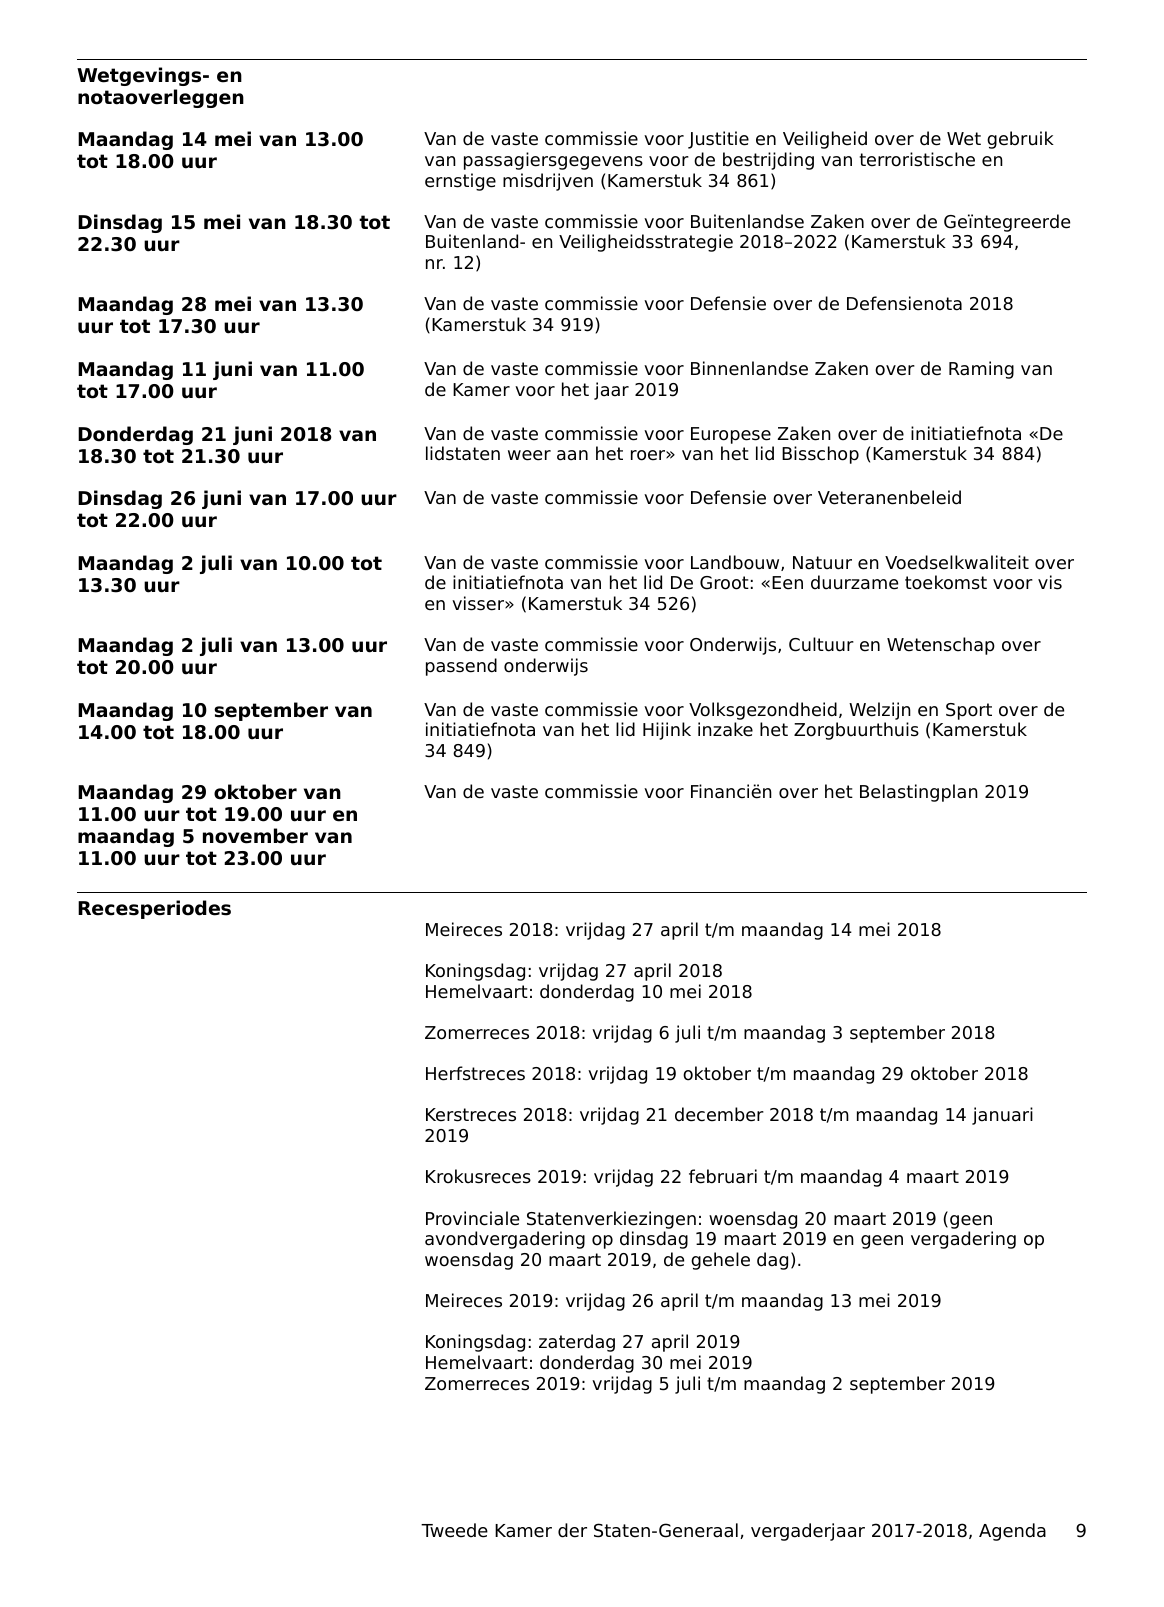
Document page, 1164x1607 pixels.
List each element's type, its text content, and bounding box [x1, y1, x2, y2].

table_cell [401, 920, 418, 940]
table_cell [418, 1188, 1087, 1208]
table_cell [77, 1188, 401, 1208]
table_cell [77, 532, 401, 553]
table_cell Maandag 10 september van 14.00 tot 18.00 uur [77, 700, 401, 762]
table_cell [401, 700, 418, 762]
table_cell [401, 782, 418, 870]
table_cell [401, 424, 418, 467]
table_cell [401, 762, 418, 782]
table_cell [77, 1002, 401, 1023]
table_cell Van de vaste commissie voor Europese Zaken over de initiatiefnota «De lidstaten weer aan het roer» van het lid Bisschop (Kamerstuk 34 884) [418, 424, 1087, 467]
table_cell [77, 1332, 401, 1353]
table_cell Van de vaste commissie voor Defensie over Veteranenbeleid [418, 488, 1087, 532]
table_cell Maandag 29 oktober van 11.00 uur tot 19.00 uur en maandag 5 november van 11.00 uur tot 23.00 uur [77, 782, 401, 870]
table_cell [77, 274, 401, 294]
table_cell Zomerreces 2018: vrijdag 6 juli t/m maandag 3 september 2018 [418, 1023, 1087, 1043]
table_cell [77, 1167, 401, 1188]
table_cell [401, 679, 418, 700]
table_cell Provinciale Statenverkiezingen: woensdag 20 maart 2019 (geen avondvergadering op dinsdag 19 maart 2019 en geen vergadering op woensdag 20 maart 2019, de gehele dag). [418, 1209, 1087, 1270]
table_cell [401, 940, 418, 961]
table_cell [77, 1147, 401, 1167]
table_cell [418, 338, 1087, 359]
table_cell [401, 359, 418, 403]
table_header Wetgevings- en notaoverleggen [77, 60, 401, 109]
table_cell [401, 294, 418, 338]
table_cell [77, 920, 401, 940]
table_cell Meireces 2019: vrijdag 26 april t/m maandag 13 mei 2019 [418, 1291, 1087, 1312]
table_cell [77, 940, 401, 961]
table_cell [77, 1312, 401, 1332]
table_cell [401, 468, 418, 488]
table_cell [401, 488, 418, 532]
table_cell [418, 1044, 1087, 1064]
table_cell Herfstreces 2018: vrijdag 19 oktober t/m maandag 29 oktober 2018 [418, 1064, 1087, 1085]
table_cell Maandag 11 juni van 11.00 tot 17.00 uur [77, 359, 401, 403]
table_cell [401, 274, 418, 294]
table_cell [77, 982, 401, 1002]
table_cell [418, 274, 1087, 294]
table_cell Dinsdag 26 juni van 17.00 uur tot 22.00 uur [77, 488, 401, 532]
table_cell [77, 1023, 401, 1043]
table_cell [77, 1270, 401, 1291]
table_cell [77, 191, 401, 212]
table_cell [401, 1312, 418, 1332]
table_cell Meireces 2018: vrijdag 27 april t/m maandag 14 mei 2018 [418, 920, 1087, 940]
table_header [418, 893, 1087, 920]
table_cell [418, 940, 1087, 961]
table_cell [401, 1085, 418, 1105]
table_cell Van de vaste commissie voor Justitie en Veiligheid over de Wet gebruik van passagiersgegevens voor de bestrijding van terroristische en ernstige misdrijven (Kamerstuk 34 861) [418, 129, 1087, 191]
table_cell [418, 615, 1087, 635]
table_cell Van de vaste commissie voor Onderwijs, Cultuur en Wetenschap over passend onderwijs [418, 635, 1087, 679]
table_cell [401, 191, 418, 212]
table_cell [418, 1147, 1087, 1167]
table_cell Zomerreces 2019: vrijdag 5 juli t/m maandag 2 september 2019 [418, 1374, 1087, 1394]
table_cell [401, 1023, 418, 1043]
table_cell Dinsdag 15 mei van 18.30 tot 22.30 uur [77, 212, 401, 274]
table_cell [77, 762, 401, 782]
table_cell Koningsdag: vrijdag 27 april 2018 [418, 961, 1087, 982]
table_cell [77, 1374, 401, 1394]
table_cell [418, 468, 1087, 488]
table_cell [401, 1209, 418, 1270]
table_cell [401, 1374, 418, 1394]
table_cell [77, 615, 401, 635]
table_cell [418, 532, 1087, 553]
table_cell [401, 212, 418, 274]
table_cell [401, 1353, 418, 1373]
table_cell [77, 1064, 401, 1085]
table_cell [401, 403, 418, 423]
table_cell Hemelvaart: donderdag 30 mei 2019 [418, 1353, 1087, 1373]
table_cell Van de vaste commissie voor Binnenlandse Zaken over de Raming van de Kamer voor het jaar 2019 [418, 359, 1087, 403]
table_header Recesperiodes [77, 893, 401, 920]
table_cell [401, 961, 418, 982]
table_cell Van de vaste commissie voor Landbouw, Natuur en Voedselkwaliteit over de initiatiefnota van het lid De Groot: «Een duurzame toekomst voor vis en visser» (Kamerstuk 34 526) [418, 553, 1087, 614]
table_cell [401, 1002, 418, 1023]
table_cell [401, 615, 418, 635]
table_cell [401, 1270, 418, 1291]
table_cell Maandag 2 juli van 10.00 tot 13.30 uur [77, 553, 401, 614]
table_cell [401, 1332, 418, 1353]
table_cell [77, 1209, 401, 1270]
table_cell [77, 468, 401, 488]
table_cell Van de vaste commissie voor Defensie over de Defensienota 2018 (Kamerstuk 34 919) [418, 294, 1087, 338]
table_cell [418, 1270, 1087, 1291]
table_cell [418, 762, 1087, 782]
table_header [401, 60, 418, 109]
table_cell [77, 403, 401, 423]
table_cell Hemelvaart: donderdag 10 mei 2018 [418, 982, 1087, 1002]
table_cell Kerstreces 2018: vrijdag 21 december 2018 t/m maandag 14 januari 2019 [418, 1105, 1087, 1147]
table_cell [77, 338, 401, 359]
table_cell [418, 679, 1087, 700]
table_cell [77, 109, 401, 129]
table_cell [418, 191, 1087, 212]
table_cell [401, 1044, 418, 1064]
table_cell Koningsdag: zaterdag 27 april 2019 [418, 1332, 1087, 1353]
table_cell [401, 1291, 418, 1312]
table_cell [77, 679, 401, 700]
table_cell [401, 338, 418, 359]
table_header [418, 60, 1087, 109]
table_cell [77, 1085, 401, 1105]
table_cell [77, 961, 401, 982]
table_cell [401, 1167, 418, 1188]
table_cell [77, 1044, 401, 1064]
table_cell Van de vaste commissie voor Volksgezondheid, Welzijn en Sport over de initiatiefnota van het lid Hijink inzake het Zorgbuurthuis (Kamerstuk 34 849) [418, 700, 1087, 762]
table_cell [401, 982, 418, 1002]
table_cell [77, 1353, 401, 1373]
table_cell Krokusreces 2019: vrijdag 22 februari t/m maandag 4 maart 2019 [418, 1167, 1087, 1188]
table_cell [77, 1105, 401, 1147]
table_cell [418, 1312, 1087, 1332]
table_cell [401, 1064, 418, 1085]
table_cell [401, 553, 418, 614]
table_header [401, 893, 418, 920]
table_cell Van de vaste commissie voor Financiën over het Belastingplan 2019 [418, 782, 1087, 870]
table_cell [401, 635, 418, 679]
table_cell [401, 129, 418, 191]
table_cell [418, 1085, 1087, 1105]
table_cell [401, 1188, 418, 1208]
table_cell [401, 109, 418, 129]
table_cell [401, 1147, 418, 1167]
table_cell Donderdag 21 juni 2018 van 18.30 tot 21.30 uur [77, 424, 401, 467]
table_cell [418, 403, 1087, 423]
table_cell Maandag 2 juli van 13.00 uur tot 20.00 uur [77, 635, 401, 679]
table_cell [401, 532, 418, 553]
table_cell [418, 1002, 1087, 1023]
table_cell [418, 109, 1087, 129]
table_cell Van de vaste commissie voor Buitenlandse Zaken over de Geïntegreerde Buitenland- en Veiligheidsstrategie 2018–2022 (Kamerstuk 33 694, nr. 12) [418, 212, 1087, 274]
table_cell Maandag 28 mei van 13.30 uur tot 17.30 uur [77, 294, 401, 338]
table_cell [401, 1105, 418, 1147]
table_cell Maandag 14 mei van 13.00 tot 18.00 uur [77, 129, 401, 191]
table_cell [77, 1291, 401, 1312]
